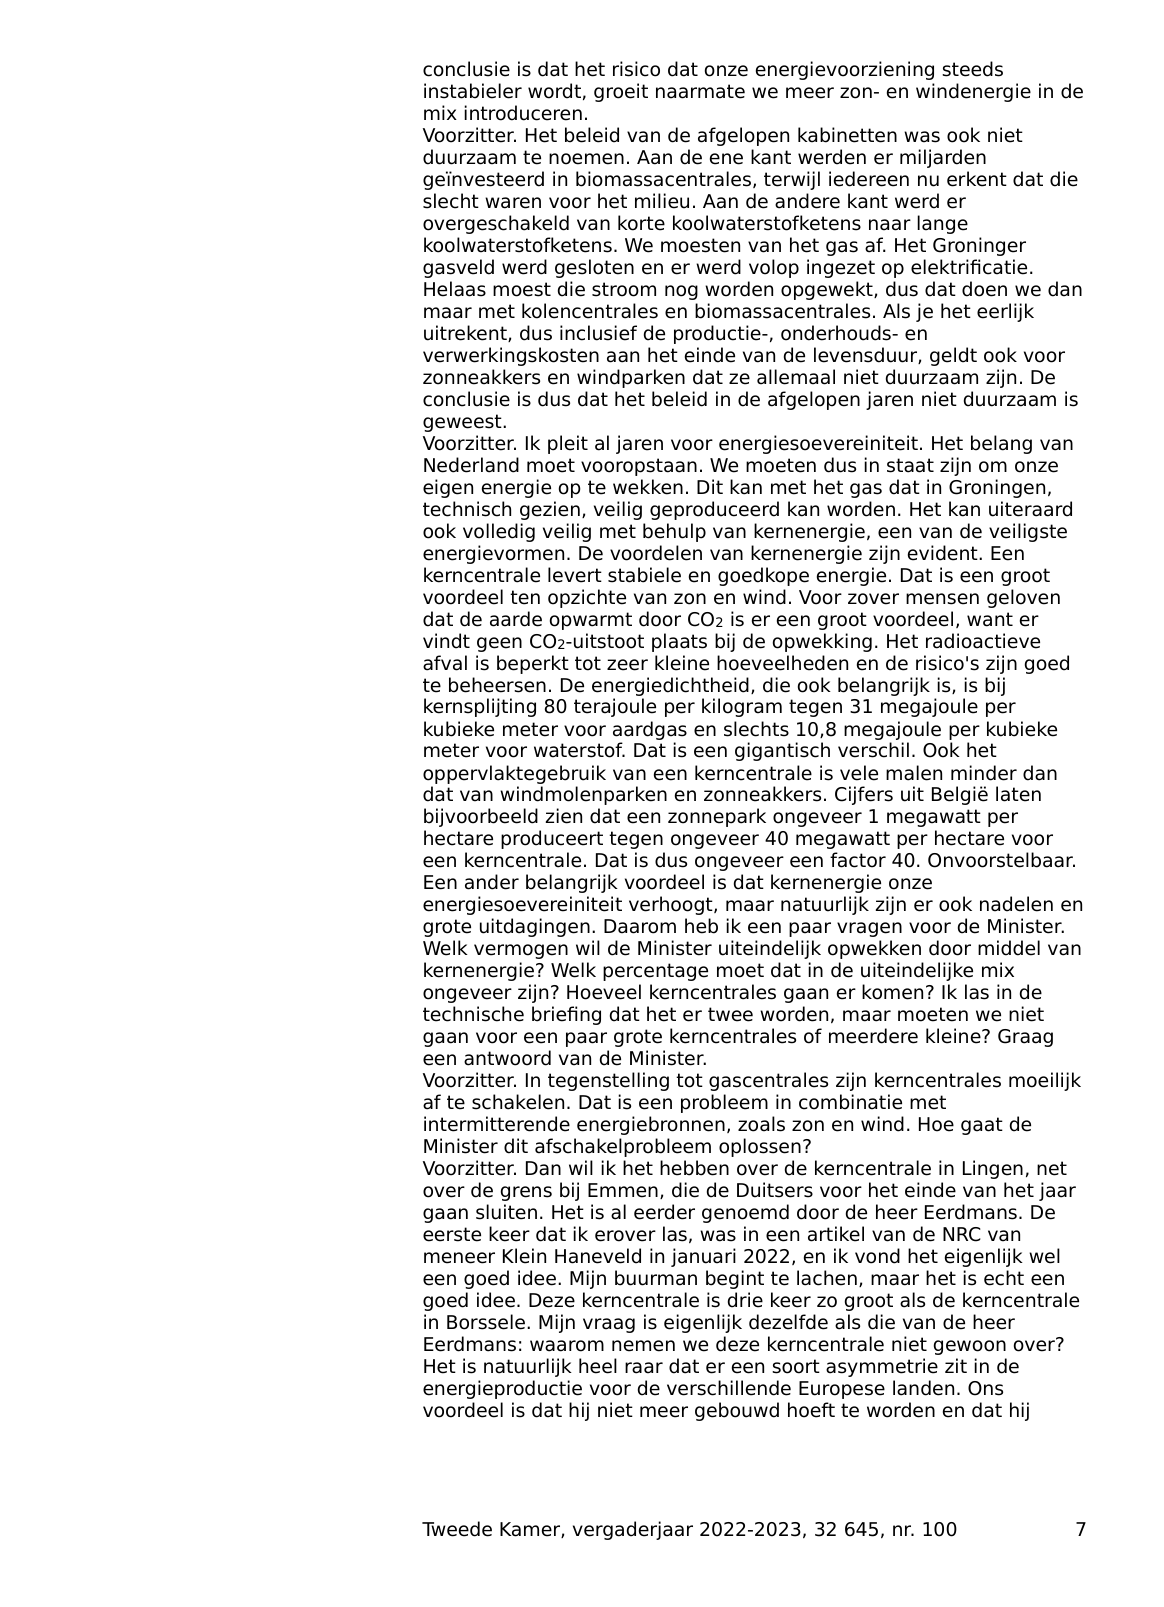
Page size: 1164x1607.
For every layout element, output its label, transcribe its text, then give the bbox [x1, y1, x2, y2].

text Voorzitter. In tegenstelling tot gascentrales zijn kerncentrales moeilijk af te schakelen. Dat is een probleem in combinatie met intermitterende energiebronnen, zoals zon en wind. Hoe gaat de Minister dit afschakelprobleem oplossen? [422, 1070, 1087, 1158]
text Voorzitter. Het beleid van de afgelopen kabinetten was ook niet duurzaam te noemen. Aan de ene kant werden er miljarden geïnvesteerd in biomassacentrales, terwijl iedereen nu erkent dat die slecht waren voor het milieu. Aan de andere kant werd er overgeschakeld van korte koolwaterstofketens naar lange koolwaterstofketens. We moesten van het gas af. Het Groninger gasveld werd gesloten en er werd volop ingezet op elektrificatie. Helaas moest die stroom nog worden opgewekt, dus dat doen we dan maar met kolencentrales en biomassacentrales. Als je het eerlijk uitrekent, dus inclusief de productie-, onderhouds- en verwerkingskosten aan het einde van de levensduur, geldt ook voor zonneakkers en windparken dat ze allemaal niet duurzaam zijn. De conclusie is dus dat het beleid in de afgelopen jaren niet duurzaam is geweest. [422, 125, 1087, 433]
text Voorzitter. Ik pleit al jaren voor energiesoevereiniteit. Het belang van Nederland moet vooropstaan. We moeten dus in staat zijn om onze eigen energie op te wekken. Dit kan met het gas dat in Groningen, technisch gezien, veilig geproduceerd kan worden. Het kan uiteraard ook volledig veilig met behulp van kernenergie, een van de veiligste energievormen. De voordelen van kernenergie zijn evident. Een kerncentrale levert stabiele en goedkope energie. Dat is een groot voordeel ten opzichte van zon en wind. Voor zover mensen geloven dat de aarde opwarmt door CO2 is er een groot voordeel, want er vindt geen CO2-uitstoot plaats bij de opwekking. Het radioactieve afval is beperkt tot zeer kleine hoeveelheden en de risico's zijn goed te beheersen. De energiedichtheid, die ook belangrijk is, is bij kernsplijting 80 terajoule per kilogram tegen 31 megajoule per kubieke meter voor aardgas en slechts 10,8 megajoule per kubieke meter voor waterstof. Dat is een gigantisch verschil. Ook het oppervlaktegebruik van een kerncentrale is vele malen minder dan dat van windmolenparken en zonneakkers. Cijfers uit België laten bijvoorbeeld zien dat een zonnepark ongeveer 1 megawatt per hectare produceert tegen ongeveer 40 megawatt per hectare voor een kerncentrale. Dat is dus ongeveer een factor 40. Onvoorstelbaar. [422, 433, 1087, 872]
text Voorzitter. Dan wil ik het hebben over de kerncentrale in Lingen, net over de grens bij Emmen, die de Duitsers voor het einde van het jaar gaan sluiten. Het is al eerder genoemd door de heer Eerdmans. De eerste keer dat ik erover las, was in een artikel van de NRC van meneer Klein Haneveld in januari 2022, en ik vond het eigenlijk wel een goed idee. Mijn buurman begint te lachen, maar het is echt een goed idee. Deze kerncentrale is drie keer zo groot als de kerncentrale in Borssele. Mijn vraag is eigenlijk dezelfde als die van de heer Eerdmans: waarom nemen we deze kerncentrale niet gewoon over? Het is natuurlijk heel raar dat er een soort asymmetrie zit in de energieproductie voor de verschillende Europese landen. Ons voordeel is dat hij niet meer gebouwd hoeft te worden en dat hij [422, 1158, 1087, 1422]
text Een ander belangrijk voordeel is dat kernenergie onze energiesoevereiniteit verhoogt, maar natuurlijk zijn er ook nadelen en grote uitdagingen. Daarom heb ik een paar vragen voor de Minister. Welk vermogen wil de Minister uiteindelijk opwekken door middel van kernenergie? Welk percentage moet dat in de uiteindelijke mix ongeveer zijn? Hoeveel kerncentrales gaan er komen? Ik las in de technische briefing dat het er twee worden, maar moeten we niet gaan voor een paar grote kerncentrales of meerdere kleine? Graag een antwoord van de Minister. [422, 872, 1087, 1070]
text conclusie is dat het risico dat onze energievoorziening steeds instabieler wordt, groeit naarmate we meer zon- en windenergie in de mix introduceren. [422, 59, 1087, 125]
